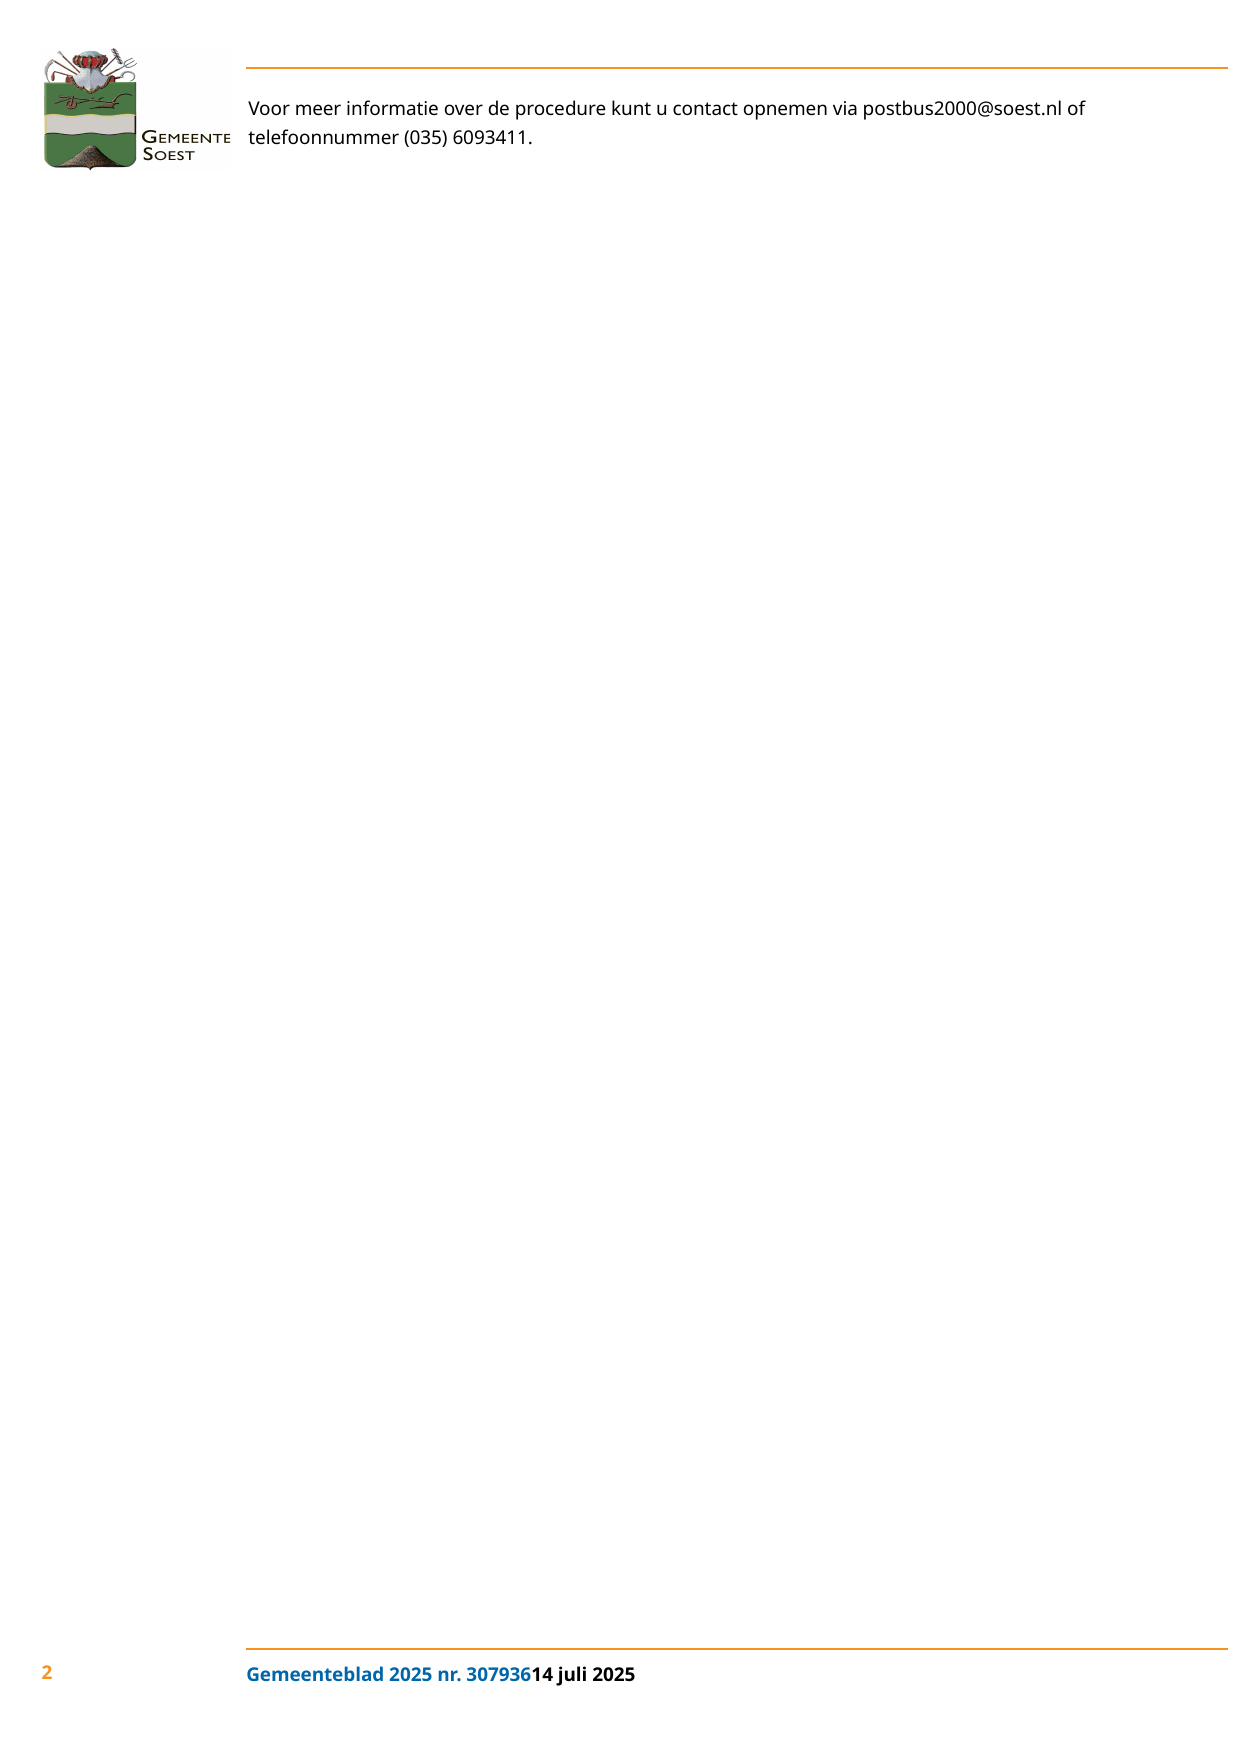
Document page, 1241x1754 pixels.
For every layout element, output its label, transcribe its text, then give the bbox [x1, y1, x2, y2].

picture [41, 47, 231, 172]
text Voor meer informatie over de procedure kunt u contact opnemen via postbus2000@soest.nl of telefoonnummer (035) 6093411. [248, 95, 1152, 150]
